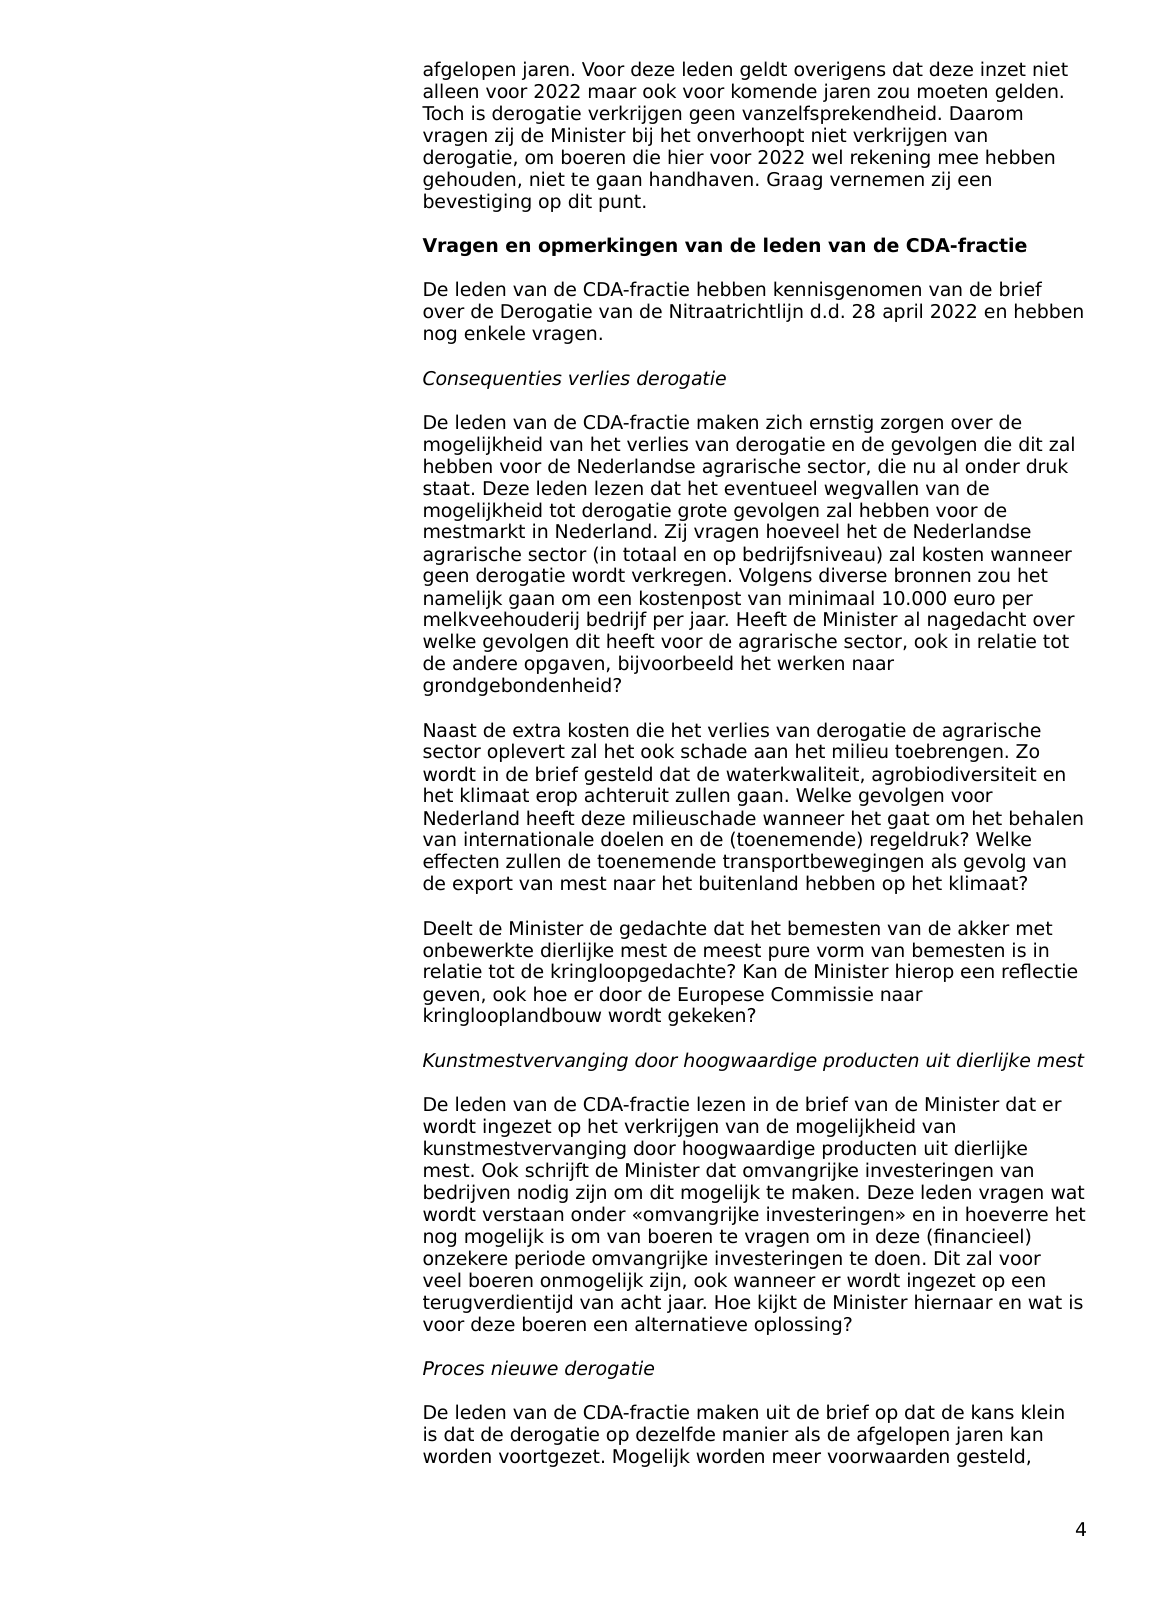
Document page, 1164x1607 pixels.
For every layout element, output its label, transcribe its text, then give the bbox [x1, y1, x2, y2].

text De leden van de CDA-fractie maken zich ernstig zorgen over de mogelijkheid van het verlies van derogatie en de gevolgen die dit zal hebben voor de Nederlandse agrarische sector, die nu al onder druk staat. Deze leden lezen dat het eventueel wegvallen van de mogelijkheid tot derogatie grote gevolgen zal hebben voor de mestmarkt in Nederland. Zij vragen hoeveel het de Nederlandse agrarische sector (in totaal en op bedrijfsniveau) zal kosten wanneer geen derogatie wordt verkregen. Volgens diverse bronnen zou het namelijk gaan om een kostenpost van minimaal 10.000 euro per melkveehouderij bedrijf per jaar. Heeft de Minister al nagedacht over welke gevolgen dit heeft voor de agrarische sector, ook in relatie tot de andere opgaven, bijvoorbeeld het werken naar grondgebondenheid? [422, 412, 1087, 697]
subtitle Kunstmestvervanging door hoogwaardige producten uit dierlijke mest [422, 1049, 1087, 1072]
text De leden van de CDA-fractie maken uit de brief op dat de kans klein is dat de derogatie op dezelfde manier als de afgelopen jaren kan worden voortgezet. Mogelijk worden meer voorwaarden gesteld, [422, 1402, 1087, 1468]
text Naast de extra kosten die het verlies van derogatie de agrarische sector oplevert zal het ook schade aan het milieu toebrengen. Zo wordt in de brief gesteld dat de waterkwaliteit, agrobiodiversiteit en het klimaat erop achteruit zullen gaan. Welke gevolgen voor Nederland heeft deze milieuschade wanneer het gaat om het behalen van internationale doelen en de (toenemende) regeldruk? Welke effecten zullen de toenemende transportbewegingen als gevolg van de export van mest naar het buitenland hebben op het klimaat? [422, 719, 1087, 895]
subtitle Consequenties verlies derogatie [422, 367, 1087, 389]
subtitle Vragen en opmerkingen van de leden van de CDA-fractie [422, 235, 1087, 257]
text afgelopen jaren. Voor deze leden geldt overigens dat deze inzet niet alleen voor 2022 maar ook voor komende jaren zou moeten gelden. Toch is derogatie verkrijgen geen vanzelfsprekendheid. Daarom vragen zij de Minister bij het onverhoopt niet verkrijgen van derogatie, om boeren die hier voor 2022 wel rekening mee hebben gehouden, niet te gaan handhaven. Graag vernemen zij een bevestiging op dit punt. [422, 59, 1087, 213]
text Deelt de Minister de gedachte dat het bemesten van de akker met onbewerkte dierlijke mest de meest pure vorm van bemesten is in relatie tot de kringloopgedachte? Kan de Minister hierop een reflectie geven, ook hoe er door de Europese Commissie naar kringlooplandbouw wordt gekeken? [422, 917, 1087, 1027]
text De leden van de CDA-fractie hebben kennisgenomen van de brief over de Derogatie van de Nitraatrichtlijn d.d. 28 april 2022 en hebben nog enkele vragen. [422, 279, 1087, 345]
text De leden van de CDA-fractie lezen in de brief van de Minister dat er wordt ingezet op het verkrijgen van de mogelijkheid van kunstmestvervanging door hoogwaardige producten uit dierlijke mest. Ook schrijft de Minister dat omvangrijke investeringen van bedrijven nodig zijn om dit mogelijk te maken. Deze leden vragen wat wordt verstaan onder «omvangrijke investeringen» en in hoeverre het nog mogelijk is om van boeren te vragen om in deze (financieel) onzekere periode omvangrijke investeringen te doen. Dit zal voor veel boeren onmogelijk zijn, ook wanneer er wordt ingezet op een terugverdientijd van acht jaar. Hoe kijkt de Minister hiernaar en wat is voor deze boeren een alternatieve oplossing? [422, 1094, 1087, 1336]
subtitle Proces nieuwe derogatie [422, 1358, 1087, 1380]
